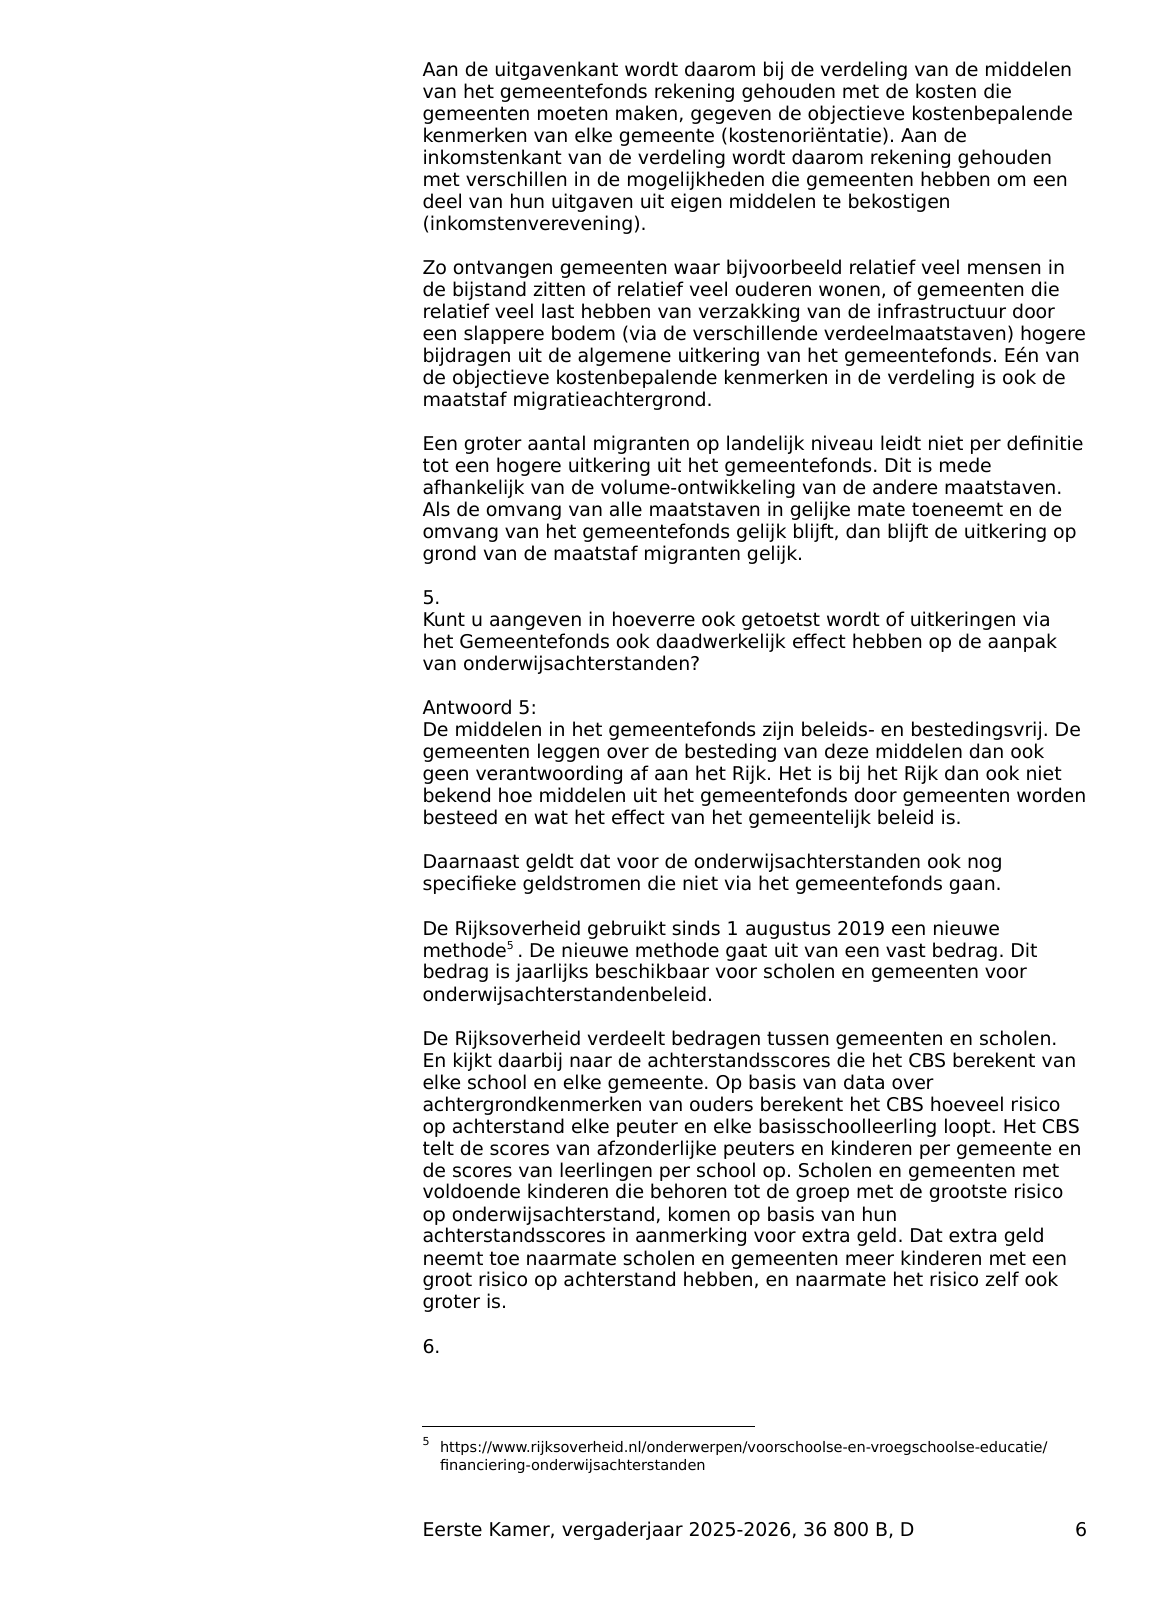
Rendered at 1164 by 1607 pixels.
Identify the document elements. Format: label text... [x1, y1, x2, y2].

text Daarnaast geldt dat voor de onderwijsachterstanden ook nog specifieke geldstromen die niet via het gemeentefonds gaan. [422, 851, 1087, 895]
text Aan de uitgavenkant wordt daarom bij de verdeling van de middelen van het gemeentefonds rekening gehouden met de kosten die gemeenten moeten maken, gegeven de objectieve kostenbepalende kenmerken van elke gemeente (kostenoriëntatie). Aan de inkomstenkant van de verdeling wordt daarom rekening gehouden met verschillen in de mogelijkheden die gemeenten hebben om een deel van hun uitgaven uit eigen middelen te bekostigen (inkomstenverevening). [422, 59, 1087, 235]
text De middelen in het gemeentefonds zijn beleids- en bestedingsvrij. De gemeenten leggen over de besteding van deze middelen dan ook geen verantwoording af aan het Rijk. Het is bij het Rijk dan ook niet bekend hoe middelen uit het gemeentefonds door gemeenten worden besteed en wat het effect van het gemeentelijk beleid is. [422, 719, 1087, 829]
text De Rijksoverheid verdeelt bedragen tussen gemeenten en scholen. En kijkt daarbij naar de achterstandsscores die het CBS berekent van elke school en elke gemeente. Op basis van data over achtergrondkenmerken van ouders berekent het CBS hoeveel risico op achterstand elke peuter en elke basisschoolleerling loopt. Het CBS telt de scores van afzonderlijke peuters en kinderen per gemeente en de scores van leerlingen per school op. Scholen en gemeenten met voldoende kinderen die behoren tot de groep met de grootste risico op onderwijsachterstand, komen op basis van hun achterstandsscores in aanmerking voor extra geld. Dat extra geld neemt toe naarmate scholen en gemeenten meer kinderen met een groot risico op achterstand hebben, en naarmate het risico zelf ook groter is. [422, 1028, 1087, 1313]
text 6. [422, 1336, 1087, 1357]
text https://www.rijksoverheid.nl/onderwerpen/voorschoolse-en-vroegschoolse-educatie/financiering-onderwijsachterstanden [422, 1435, 1087, 1474]
text Kunt u aangeven in hoeverre ook getoetst wordt of uitkeringen via het Gemeentefonds ook daadwerkelijk effect hebben op de aanpak van onderwijsachterstanden? [422, 609, 1087, 675]
text De Rijksoverheid gebruikt sinds 1 augustus 2019 een nieuwe methode. De nieuwe methode gaat uit van een vast bedrag. Dit bedrag is jaarlijks beschikbaar voor scholen en gemeenten voor onderwijsachterstandenbeleid. [422, 917, 1087, 1005]
text 5. [422, 587, 1087, 609]
text Een groter aantal migranten op landelijk niveau leidt niet per definitie tot een hogere uitkering uit het gemeentefonds. Dit is mede afhankelijk van de volume-ontwikkeling van de andere maatstaven. Als de omvang van alle maatstaven in gelijke mate toeneemt en de omvang van het gemeentefonds gelijk blijft, dan blijft de uitkering op grond van de maatstaf migranten gelijk. [422, 433, 1087, 565]
text Zo ontvangen gemeenten waar bijvoorbeeld relatief veel mensen in de bijstand zitten of relatief veel ouderen wonen, of gemeenten die relatief veel last hebben van verzakking van de infrastructuur door een slappere bodem (via de verschillende verdeelmaatstaven) hogere bijdragen uit de algemene uitkering van het gemeentefonds. Eén van de objectieve kostenbepalende kenmerken in de verdeling is ook de maatstaf migratieachtergrond. [422, 257, 1087, 411]
text Antwoord 5: [422, 697, 1087, 719]
